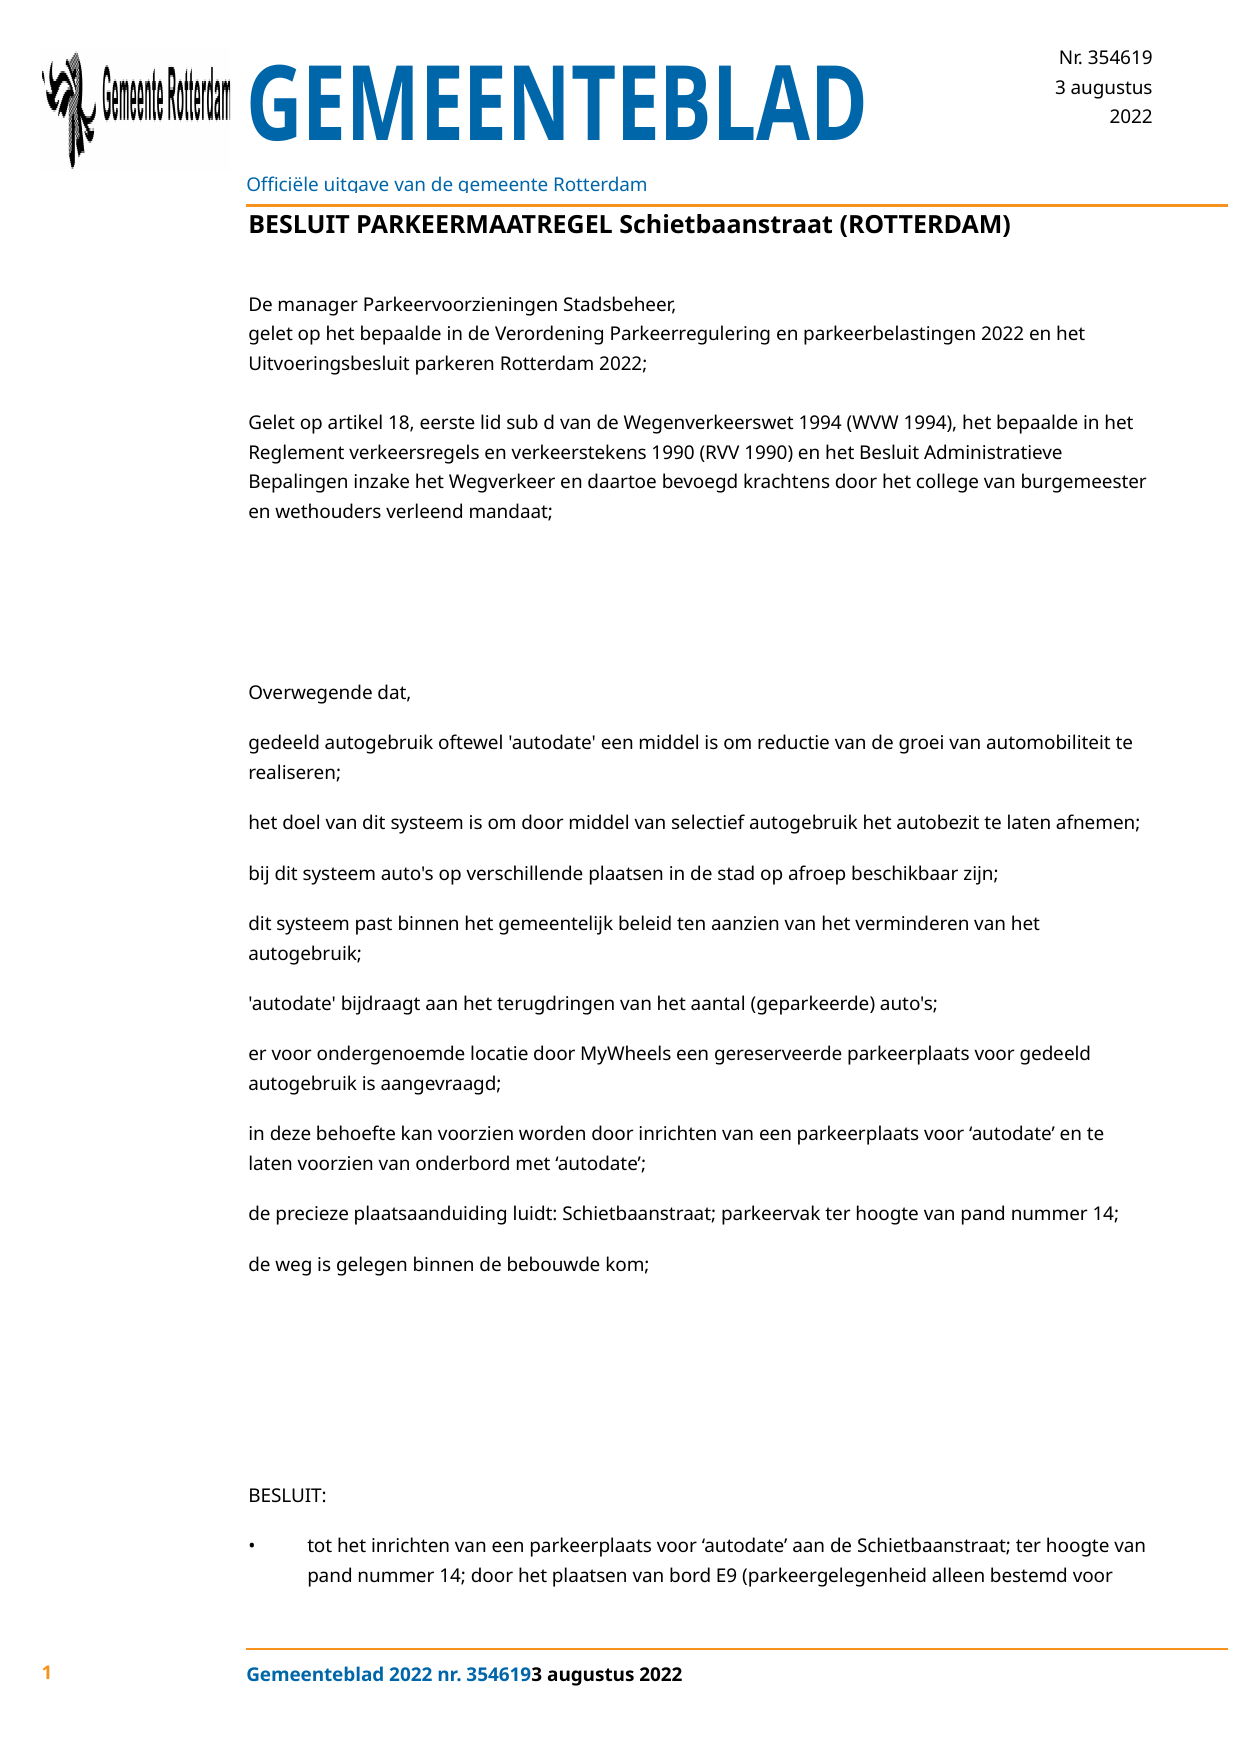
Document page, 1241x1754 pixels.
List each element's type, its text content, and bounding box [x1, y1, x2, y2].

text het doel van dit systeem is om door middel van selectief autogebruik het autobezit te laten afnemen; [248, 809, 1152, 835]
text bij dit systeem auto's op verschillende plaatsen in de stad op afroep beschikbaar zijn; [248, 860, 1152, 886]
text gelet op het bepaalde in de Verordening Parkeerregulering en parkeerbelastingen 2022 en het Uitvoeringsbesluit parkeren Rotterdam 2022; [248, 321, 1152, 376]
text in deze behoefte kan voorzien worden door inrichten van een parkeerplaats voor ‘autodate’ en te laten voorzien van onderbord met ‘autodate’; [248, 1121, 1152, 1176]
text 'autodate' bijdraagt aan het terugdringen van het aantal (geparkeerde) auto's; [248, 990, 1152, 1016]
text Gelet op artikel 18, eerste lid sub d van de Wegenverkeerswet 1994 (WVW 1994), het bepaalde in het Reglement verkeersregels en verkeerstekens 1990 (RVV 1990) en het Besluit Administratieve Bepalingen inzake het Wegverkeer en daartoe bevoegd krachtens door het college van burgemeester en wethouders verleend mandaat; [248, 409, 1152, 524]
text De manager Parkeervoorzieningen Stadsbeheer, [248, 291, 1152, 317]
list tot het inrichten van een parkeerplaats voor ‘autodate’ aan de Schietbaanstraat; ter hoogte van pand nummer 14; door het plaatsen van bord E9 (parkeergelegenheid alleen bestemd voor [248, 1533, 1152, 1588]
text de precieze plaatsaanduiding luidt: Schietbaanstraat; parkeervak ter hoogte van pand nummer 14; [248, 1201, 1152, 1226]
text dit systeem past binnen het gemeentelijk beleid ten aanzien van het verminderen van het autogebruik; [248, 910, 1152, 966]
text Overwegende dat, [248, 679, 1152, 705]
text gedeeld autogebruik oftewel 'autodate' een middel is om reductie van de groei van automobiliteit te realiseren; [248, 729, 1152, 785]
text er voor ondergenoemde locatie door MyWheels een gereserveerde parkeerplaats voor gedeeld autogebruik is aangevraagd; [248, 1041, 1152, 1096]
text BESLUIT PARKEERMAATREGEL Schietbaanstraat (ROTTERDAM) [248, 207, 1152, 241]
text de weg is gelegen binnen de bebouwde kom; [248, 1251, 1152, 1277]
text BESLUIT: [248, 1482, 1152, 1508]
picture [41, 47, 231, 172]
